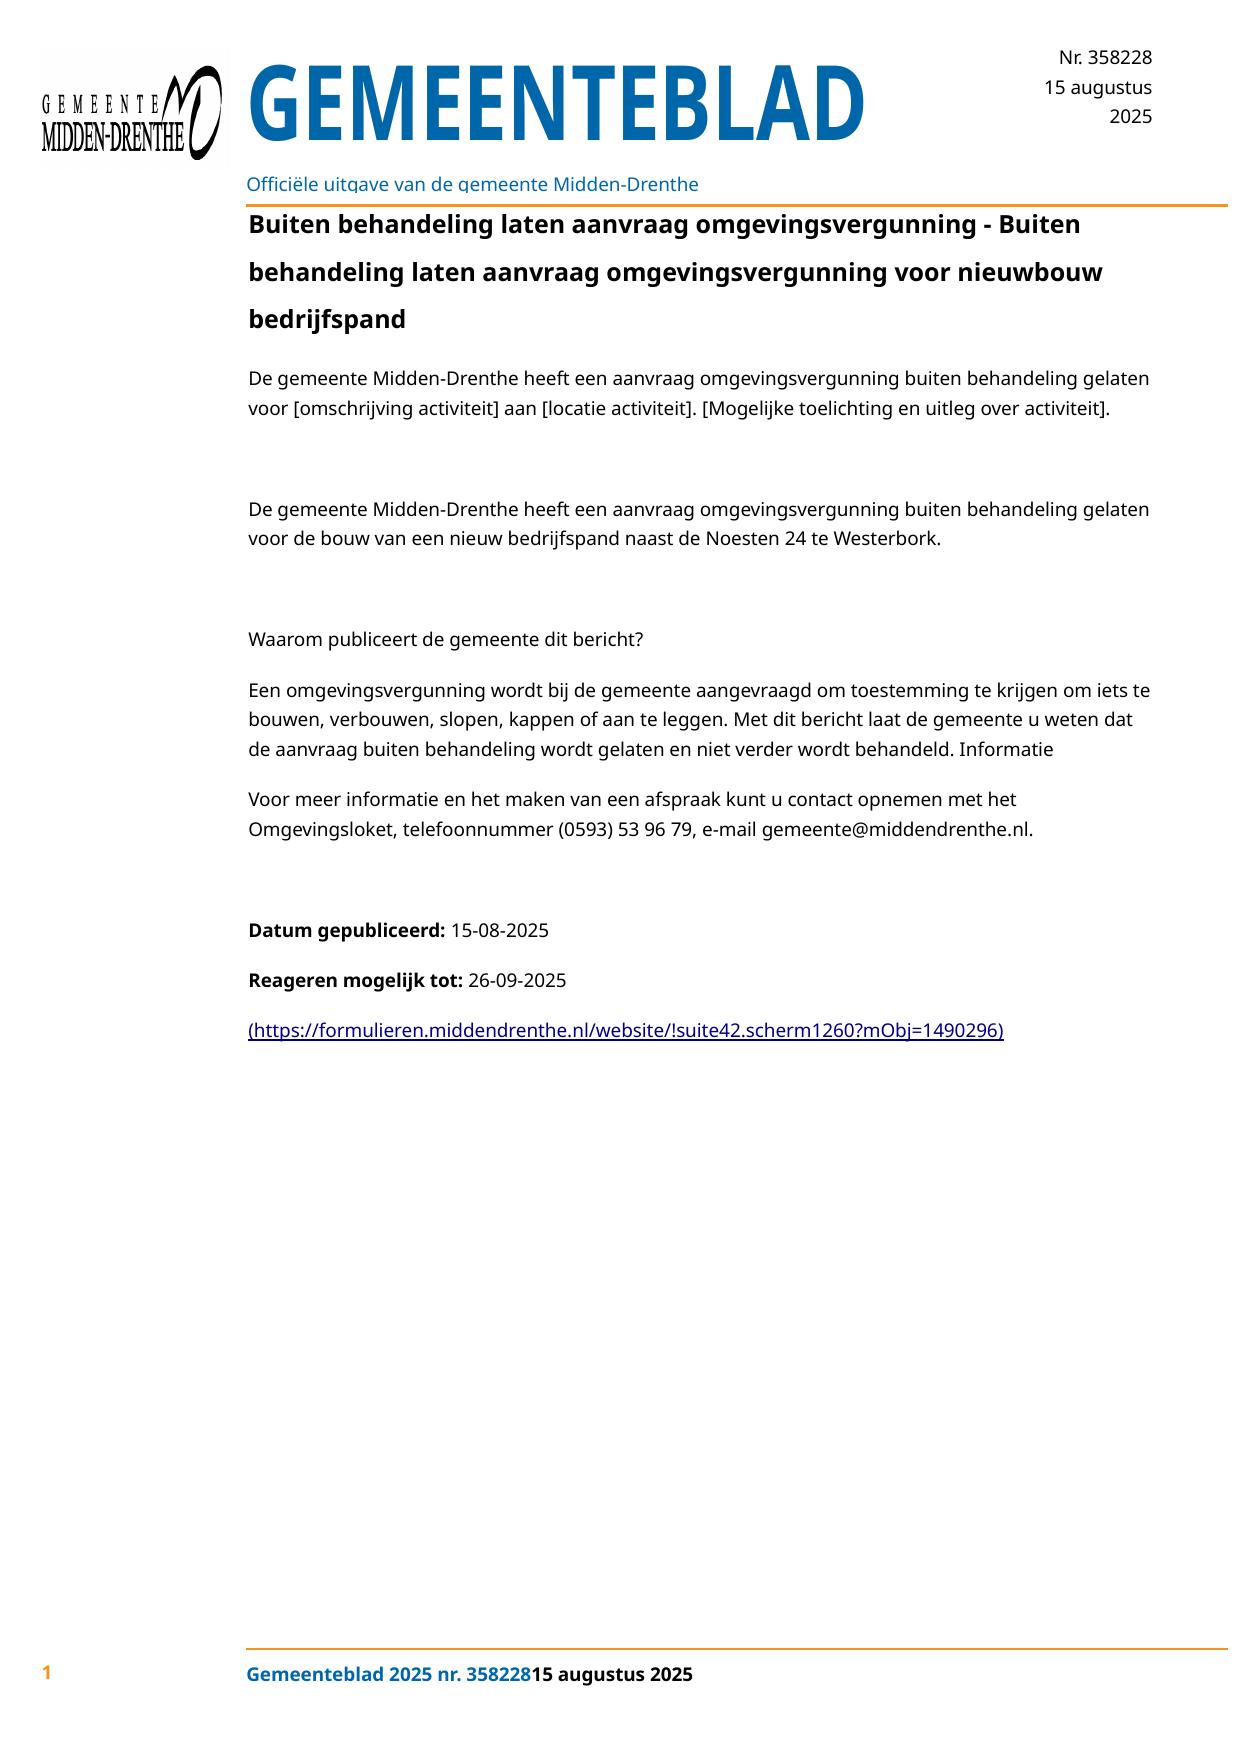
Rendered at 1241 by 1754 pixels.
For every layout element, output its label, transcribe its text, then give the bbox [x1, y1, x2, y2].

text (https://formulieren.middendrenthe.nl/website/!suite42.scherm1260?mObj=1490296) [248, 1018, 1152, 1043]
text De gemeente Midden-Drenthe heeft een aanvraag omgevingsvergunning buiten behandeling gelaten voor de bouw van een nieuw bedrijfspand naast de Noesten 24 te Westerbork. [248, 496, 1152, 551]
text De gemeente Midden-Drenthe heeft een aanvraag omgevingsvergunning buiten behandeling gelaten voor [omschrijving activiteit] aan [locatie activiteit]. [Mogelijke toelichting en uitleg over activiteit]. [248, 366, 1152, 421]
picture [41, 47, 231, 172]
text Voor meer informatie en het maken van een afspraak kunt u contact opnemen met het Omgevingsloket, telefoonnummer (0593) 53 96 79, e-mail gemeente@middendrenthe.nl. [248, 786, 1152, 842]
text Reageren mogelijk tot: 26-09-2025 [248, 967, 1152, 993]
text Buiten behandeling laten aanvraag omgevingsvergunning - Buiten behandeling laten aanvraag omgevingsvergunning voor nieuwbouw bedrijfspand [248, 207, 1152, 336]
text Een omgevingsvergunning wordt bij de gemeente aangevraagd om toestemming te krijgen om iets te bouwen, verbouwen, slopen, kappen of aan te leggen. Met dit bericht laat de gemeente u weten dat de aanvraag buiten behandeling wordt gelaten en niet verder wordt behandeld. Informatie [248, 677, 1152, 762]
text Datum gepubliceerd: 15-08-2025 [248, 917, 1152, 942]
text Waarom publiceert de gemeente dit bericht? [248, 626, 1152, 652]
